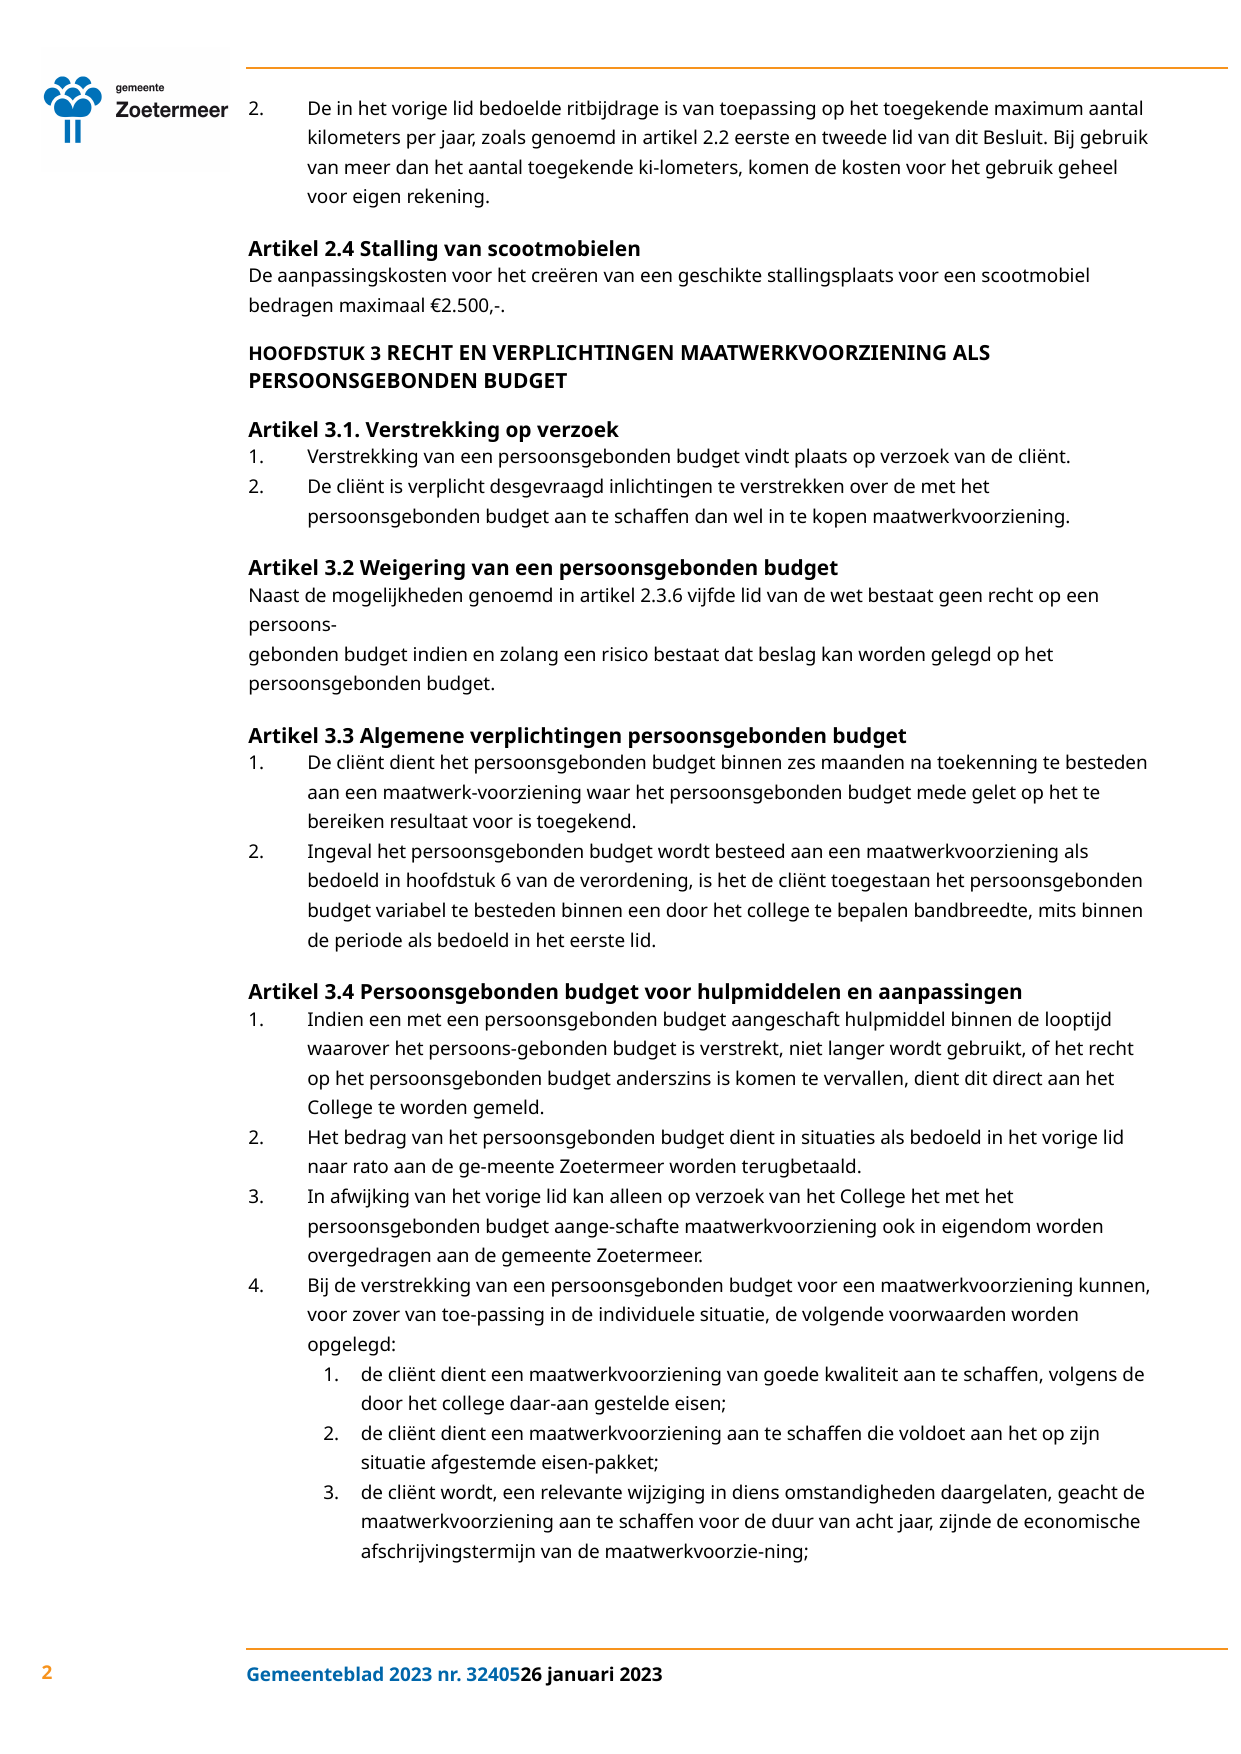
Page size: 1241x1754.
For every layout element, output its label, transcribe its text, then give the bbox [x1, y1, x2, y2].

text De aanpassingskosten voor het creëren van een geschikte stallingsplaats voor een scootmobiel bedragen maximaal €2.500,-. [248, 262, 1152, 318]
text Artikel 3.2 Weigering van een persoonsgebonden budget [248, 553, 1152, 582]
list De cliënt is verplicht desgevraagd inlichtingen te verstrekken over de met het persoonsgebonden budget aan te schaffen dan wel in te kopen maatwerkvoorziening. [248, 473, 1152, 529]
text Artikel 3.3 Algemene verplichtingen persoonsgebonden budget [248, 721, 1152, 749]
text gebonden budget indien en zolang een risico bestaat dat beslag kan worden gelegd op het persoonsgebonden budget. [248, 641, 1152, 696]
list In afwijking van het vorige lid kan alleen op verzoek van het College het met het persoonsgebonden budget aange-schafte maatwerkvoorziening ook in eigendom worden overgedragen aan de gemeente Zoetermeer. [248, 1183, 1152, 1268]
list Het bedrag van het persoonsgebonden budget dient in situaties als bedoeld in het vorige lid naar rato aan de ge-meente Zoetermeer worden terugbetaald. [248, 1124, 1152, 1179]
list Ingeval het persoonsgebonden budget wordt besteed aan een maatwerkvoorziening als bedoeld in hoofdstuk 6 van de verordening, is het de cliënt toegestaan het persoonsgebonden budget variabel te besteden binnen een door het college te bepalen bandbreedte, mits binnen de periode als bedoeld in het eerste lid. [248, 838, 1152, 953]
text Artikel 3.1. Verstrekking op verzoek [248, 415, 1152, 444]
list de cliënt wordt, een relevante wijziging in diens omstandigheden daargelaten, geacht de maatwerkvoorziening aan te schaffen voor de duur van acht jaar, zijnde de economische afschrijvingstermijn van de maatwerkvoorzie-ning; [323, 1479, 1152, 1564]
text Artikel 3.4 Persoonsgebonden budget voor hulpmiddelen en aanpassingen [248, 977, 1152, 1006]
list Indien een met een persoonsgebonden budget aangeschaft hulpmiddel binnen de looptijd waarover het persoons-gebonden budget is verstrekt, niet langer wordt gebruikt, of het recht op het persoonsgebonden budget anderszins is komen te vervallen, dient dit direct aan het College te worden gemeld. [248, 1006, 1152, 1120]
picture [41, 47, 231, 172]
list de cliënt dient een maatwerkvoorziening van goede kwaliteit aan te schaffen, volgens de door het college daar-aan gestelde eisen; [323, 1361, 1152, 1416]
text Artikel 2.4 Stalling van scootmobielen [248, 234, 1152, 262]
text HOOFDSTUK 3 RECHT EN VERPLICHTINGEN MAATWERKVOORZIENING ALS PERSOONSGEBONDEN BUDGET [248, 338, 1152, 394]
list De cliënt dient het persoonsgebonden budget binnen zes maanden na toekenning te besteden aan een maatwerk-voorziening waar het persoonsgebonden budget mede gelet op het te bereiken resultaat voor is toegekend. [248, 749, 1152, 834]
list De in het vorige lid bedoelde ritbijdrage is van toepassing op het toegekende maximum aantal kilometers per jaar, zoals genoemd in artikel 2.2 eerste en tweede lid van dit Besluit. Bij gebruik van meer dan het aantal toegekende ki-lometers, komen de kosten voor het gebruik geheel voor eigen rekening. [248, 95, 1152, 209]
list Verstrekking van een persoonsgebonden budget vindt plaats op verzoek van de cliënt. [248, 444, 1152, 469]
list de cliënt dient een maatwerkvoorziening aan te schaffen die voldoet aan het op zijn situatie afgestemde eisen-pakket; [323, 1420, 1152, 1475]
list Bij de verstrekking van een persoonsgebonden budget voor een maatwerkvoorziening kunnen, voor zover van toe-passing in de individuele situatie, de volgende voorwaarden worden opgelegd: [248, 1272, 1152, 1357]
text Naast de mogelijkheden genoemd in artikel 2.3.6 vijfde lid van de wet bestaat geen recht op een persoons- [248, 582, 1152, 637]
